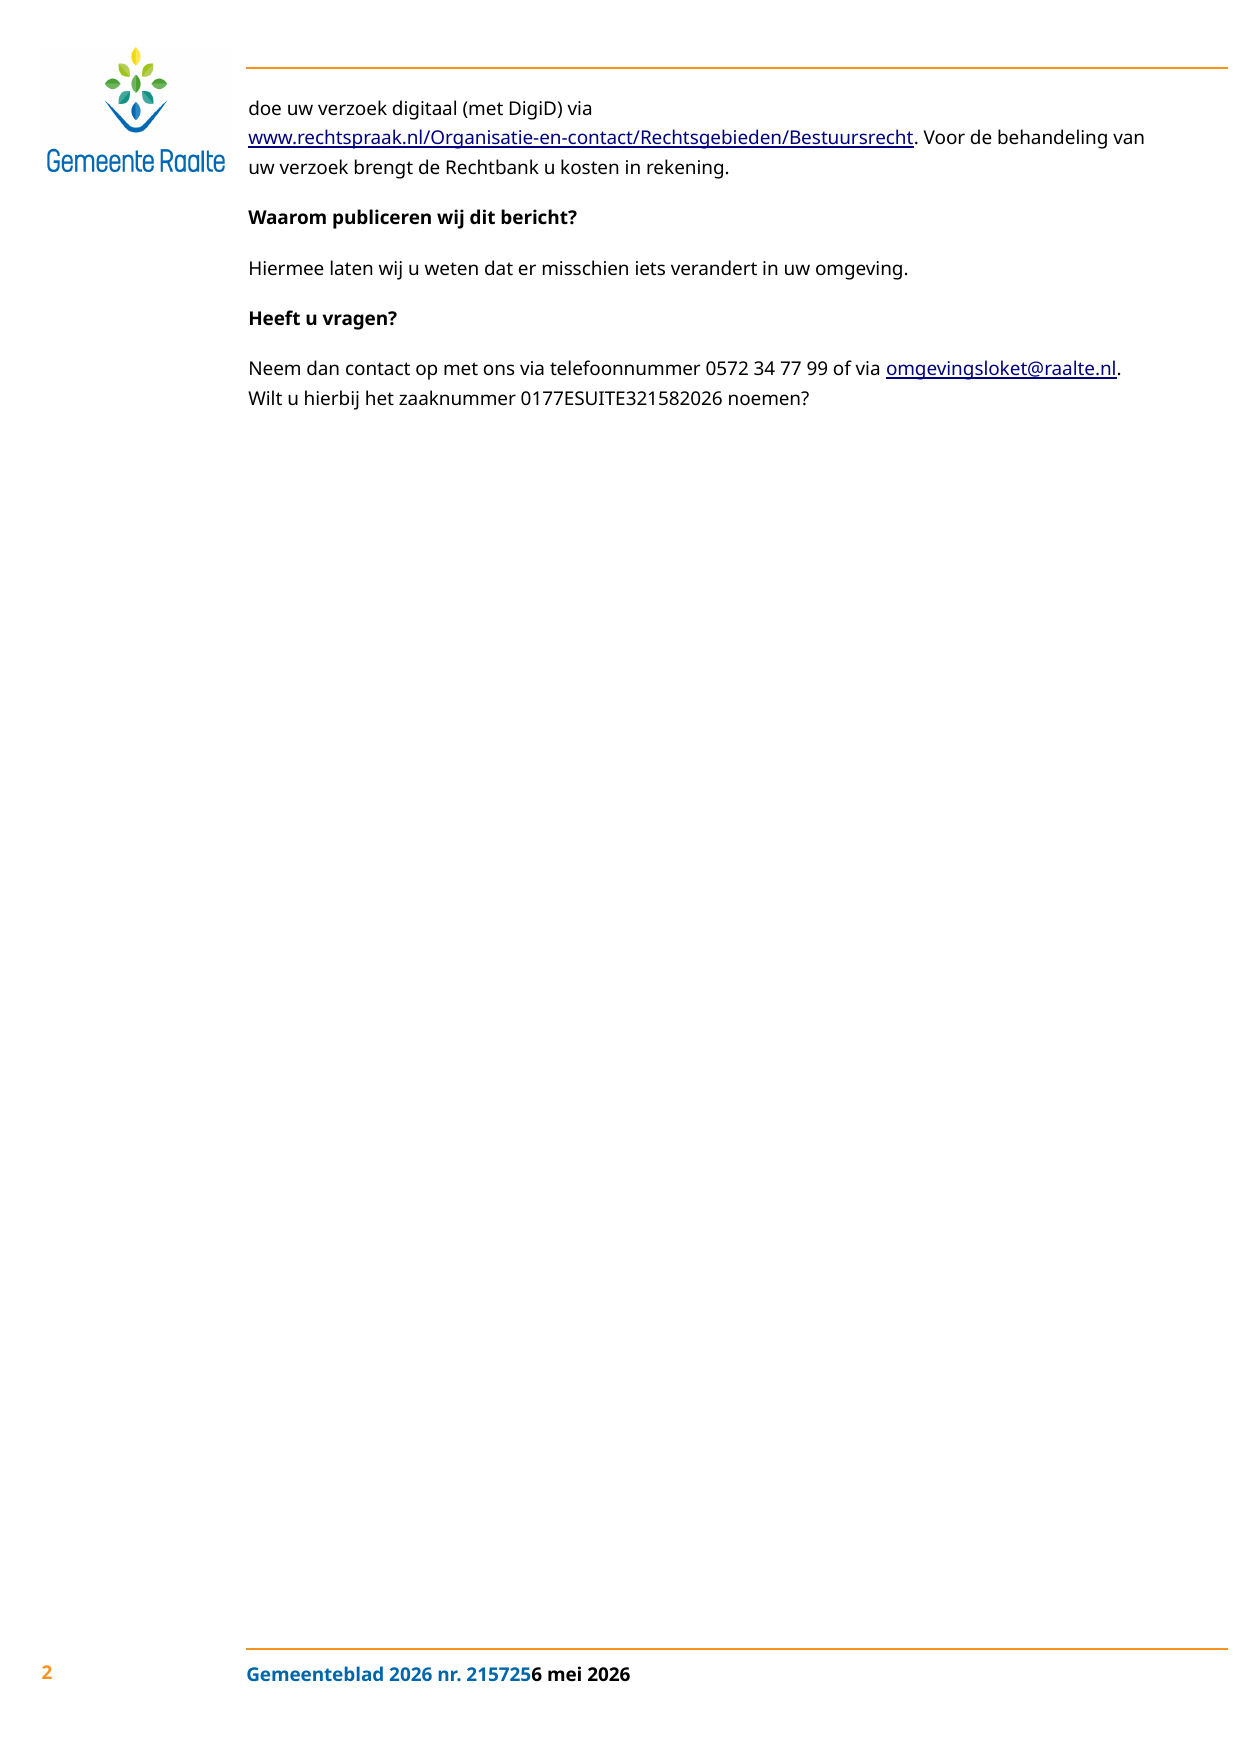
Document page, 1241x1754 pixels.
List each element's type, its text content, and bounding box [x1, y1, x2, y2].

text Hiermee laten wij u weten dat er misschien iets verandert in uw omgeving. [248, 255, 1152, 281]
text Neem dan contact op met ons via telefoonnummer 0572 34 77 99 of via omgevingsloket@raalte.nl. Wilt u hierbij het zaaknummer 0177ESUITE321582026 noemen? [248, 356, 1152, 411]
text Heeft u vragen? [248, 305, 1152, 331]
picture [41, 47, 231, 172]
text Waarom publiceren wij dit bericht? [248, 204, 1152, 230]
text doe uw verzoek digitaal (met DigiD) via www.rechtspraak.nl/Organisatie-en-contact/Rechtsgebieden/Bestuursrecht. Voor de behandeling van uw verzoek brengt de Rechtbank u kosten in rekening. [248, 95, 1152, 180]
